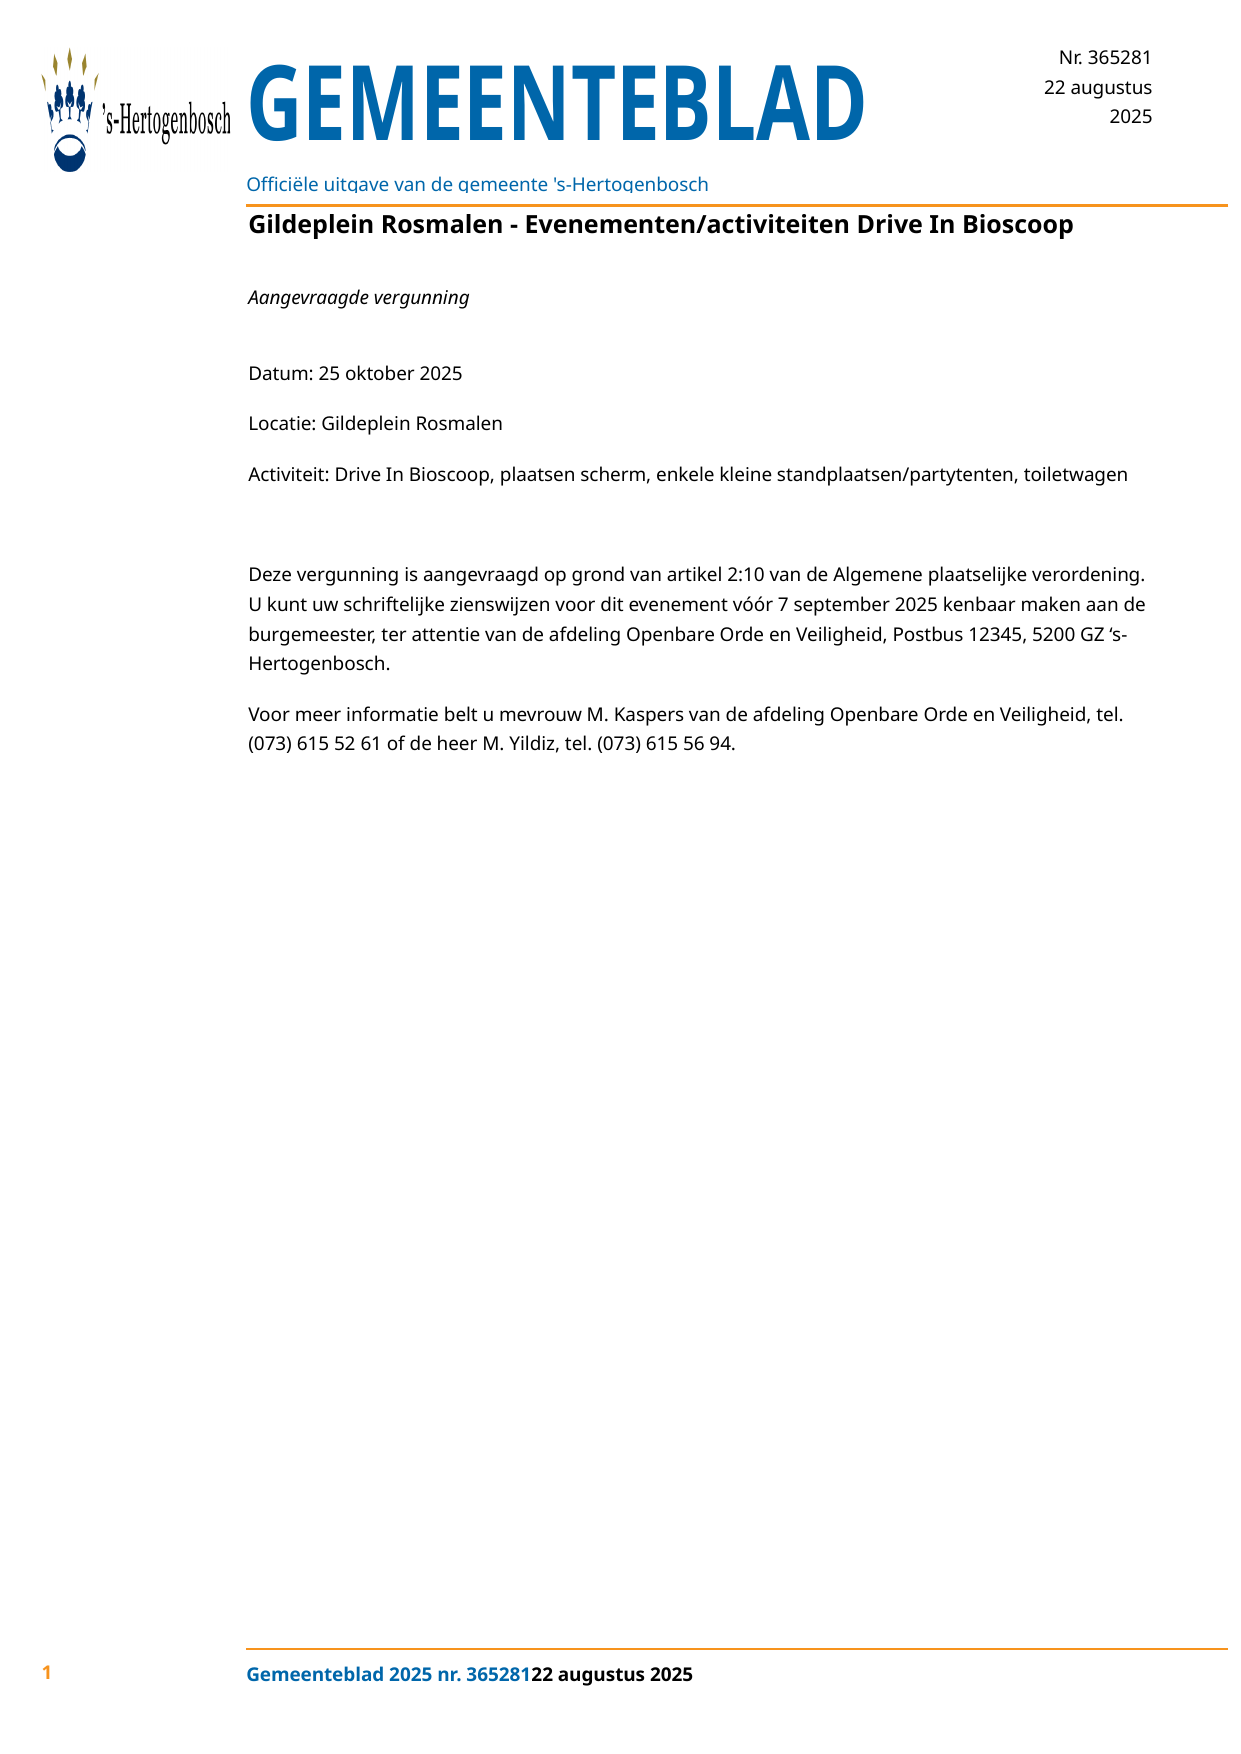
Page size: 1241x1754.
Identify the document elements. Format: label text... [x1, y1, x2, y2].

text Voor meer informatie belt u mevrouw M. Kaspers van de afdeling Openbare Orde en Veiligheid, tel. (073) 615 52 61 of de heer M. Yildiz, tel. (073) 615 56 94. [248, 701, 1152, 756]
text Locatie: Gildeplein Rosmalen [248, 410, 1152, 436]
text Datum: 25 oktober 2025 [248, 360, 1152, 386]
text Gildeplein Rosmalen - Evenementen/activiteiten Drive In Bioscoop [248, 207, 1152, 241]
text Aangevraagde vergunning [248, 284, 1152, 309]
text Activiteit: Drive In Bioscoop, plaatsen scherm, enkele kleine standplaatsen/partytenten, toiletwagen [248, 461, 1152, 487]
picture [41, 47, 231, 172]
text Deze vergunning is aangevraagd op grond van artikel 2:10 van de Algemene plaatselijke verordening. U kunt uw schriftelijke zienswijzen voor dit evenement vóór 7 september 2025 kenbaar maken aan de burgemeester, ter attentie van de afdeling Openbare Orde en Veiligheid, Postbus 12345, 5200 GZ ‘s-Hertogenbosch. [248, 562, 1152, 676]
